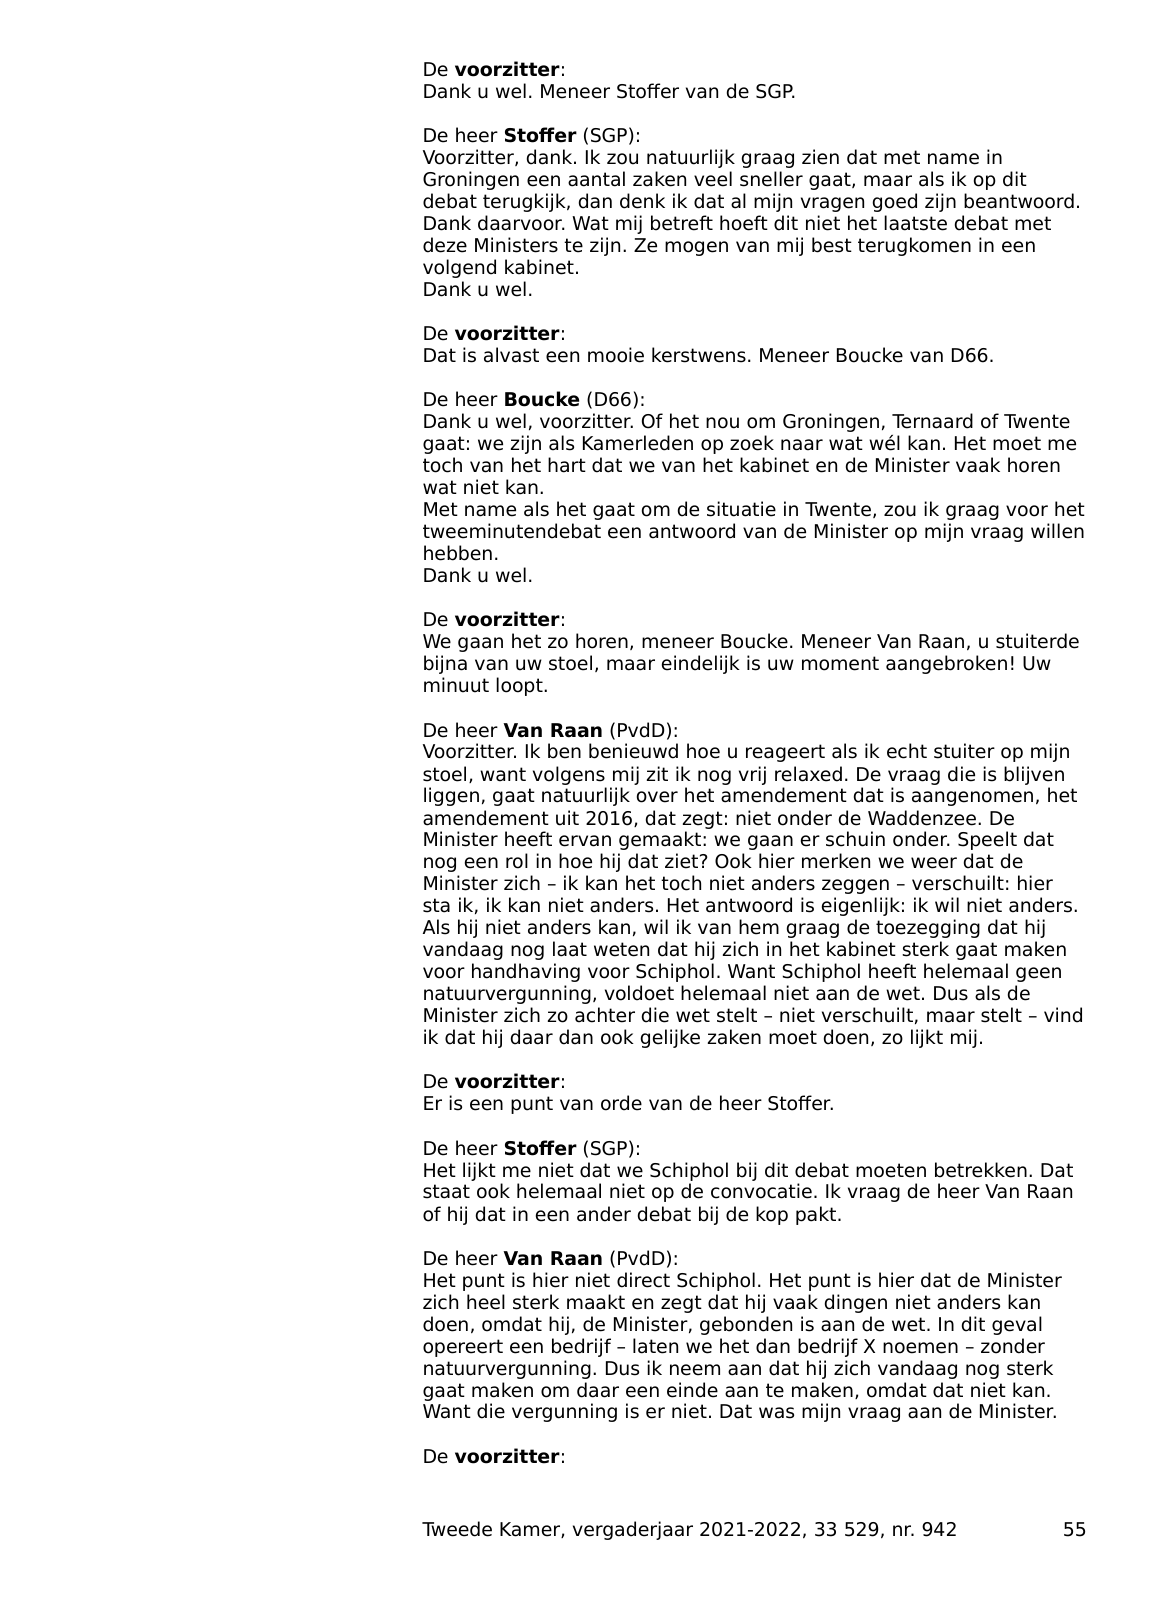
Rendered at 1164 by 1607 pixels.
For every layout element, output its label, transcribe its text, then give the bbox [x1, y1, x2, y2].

text We gaan het zo horen, meneer Boucke. Meneer Van Raan, u stuiterde bijna van uw stoel, maar eindelijk is uw moment aangebroken! Uw minuut loopt. [422, 631, 1087, 697]
text De heer Stoffer (SGP): [422, 1137, 1087, 1159]
text Er is een punt van orde van de heer Stoffer. [422, 1093, 1087, 1115]
text De heer Van Raan (PvdD): [422, 719, 1087, 741]
text Met name als het gaat om de situatie in Twente, zou ik graag voor het tweeminutendebat een antwoord van de Minister op mijn vraag willen hebben. [422, 499, 1087, 565]
text Het lijkt me niet dat we Schiphol bij dit debat moeten betrekken. Dat staat ook helemaal niet op de convocatie. Ik vraag de heer Van Raan of hij dat in een ander debat bij de kop pakt. [422, 1159, 1087, 1225]
text De voorzitter: [422, 1446, 1087, 1468]
text De voorzitter: [422, 1071, 1087, 1093]
text De voorzitter: [422, 59, 1087, 81]
text De voorzitter: [422, 323, 1087, 345]
text Het punt is hier niet direct Schiphol. Het punt is hier dat de Minister zich heel sterk maakt en zegt dat hij vaak dingen niet anders kan doen, omdat hij, de Minister, gebonden is aan de wet. In dit geval opereert een bedrijf – laten we het dan bedrijf X noemen – zonder natuurvergunning. Dus ik neem aan dat hij zich vandaag nog sterk gaat maken om daar een einde aan te maken, omdat dat niet kan. Want die vergunning is er niet. Dat was mijn vraag aan de Minister. [422, 1269, 1087, 1423]
text Dank u wel. [422, 565, 1087, 587]
text Voorzitter. Ik ben benieuwd hoe u reageert als ik echt stuiter op mijn stoel, want volgens mij zit ik nog vrij relaxed. De vraag die is blijven liggen, gaat natuurlijk over het amendement dat is aangenomen, het amendement uit 2016, dat zegt: niet onder de Waddenzee. De Minister heeft ervan gemaakt: we gaan er schuin onder. Speelt dat nog een rol in hoe hij dat ziet? Ook hier merken we weer dat de Minister zich – ik kan het toch niet anders zeggen – verschuilt: hier sta ik, ik kan niet anders. Het antwoord is eigenlijk: ik wil niet anders. Als hij niet anders kan, wil ik van hem graag de toezegging dat hij vandaag nog laat weten dat hij zich in het kabinet sterk gaat maken voor handhaving voor Schiphol. Want Schiphol heeft helemaal geen natuurvergunning, voldoet helemaal niet aan de wet. Dus als de Minister zich zo achter die wet stelt – niet verschuilt, maar stelt – vind ik dat hij daar dan ook gelijke zaken moet doen, zo lijkt mij. [422, 741, 1087, 1049]
text De heer Stoffer (SGP): [422, 125, 1087, 147]
text Voorzitter, dank. Ik zou natuurlijk graag zien dat met name in Groningen een aantal zaken veel sneller gaat, maar als ik op dit debat terugkijk, dan denk ik dat al mijn vragen goed zijn beantwoord. Dank daarvoor. Wat mij betreft hoeft dit niet het laatste debat met deze Ministers te zijn. Ze mogen van mij best terugkomen in een volgend kabinet. [422, 147, 1087, 279]
text Dank u wel, voorzitter. Of het nou om Groningen, Ternaard of Twente gaat: we zijn als Kamerleden op zoek naar wat wél kan. Het moet me toch van het hart dat we van het kabinet en de Minister vaak horen wat niet kan. [422, 411, 1087, 499]
text De voorzitter: [422, 609, 1087, 631]
text Dank u wel. [422, 279, 1087, 301]
text De heer Van Raan (PvdD): [422, 1248, 1087, 1269]
text Dank u wel. Meneer Stoffer van de SGP. [422, 81, 1087, 103]
text De heer Boucke (D66): [422, 389, 1087, 411]
text Dat is alvast een mooie kerstwens. Meneer Boucke van D66. [422, 345, 1087, 367]
